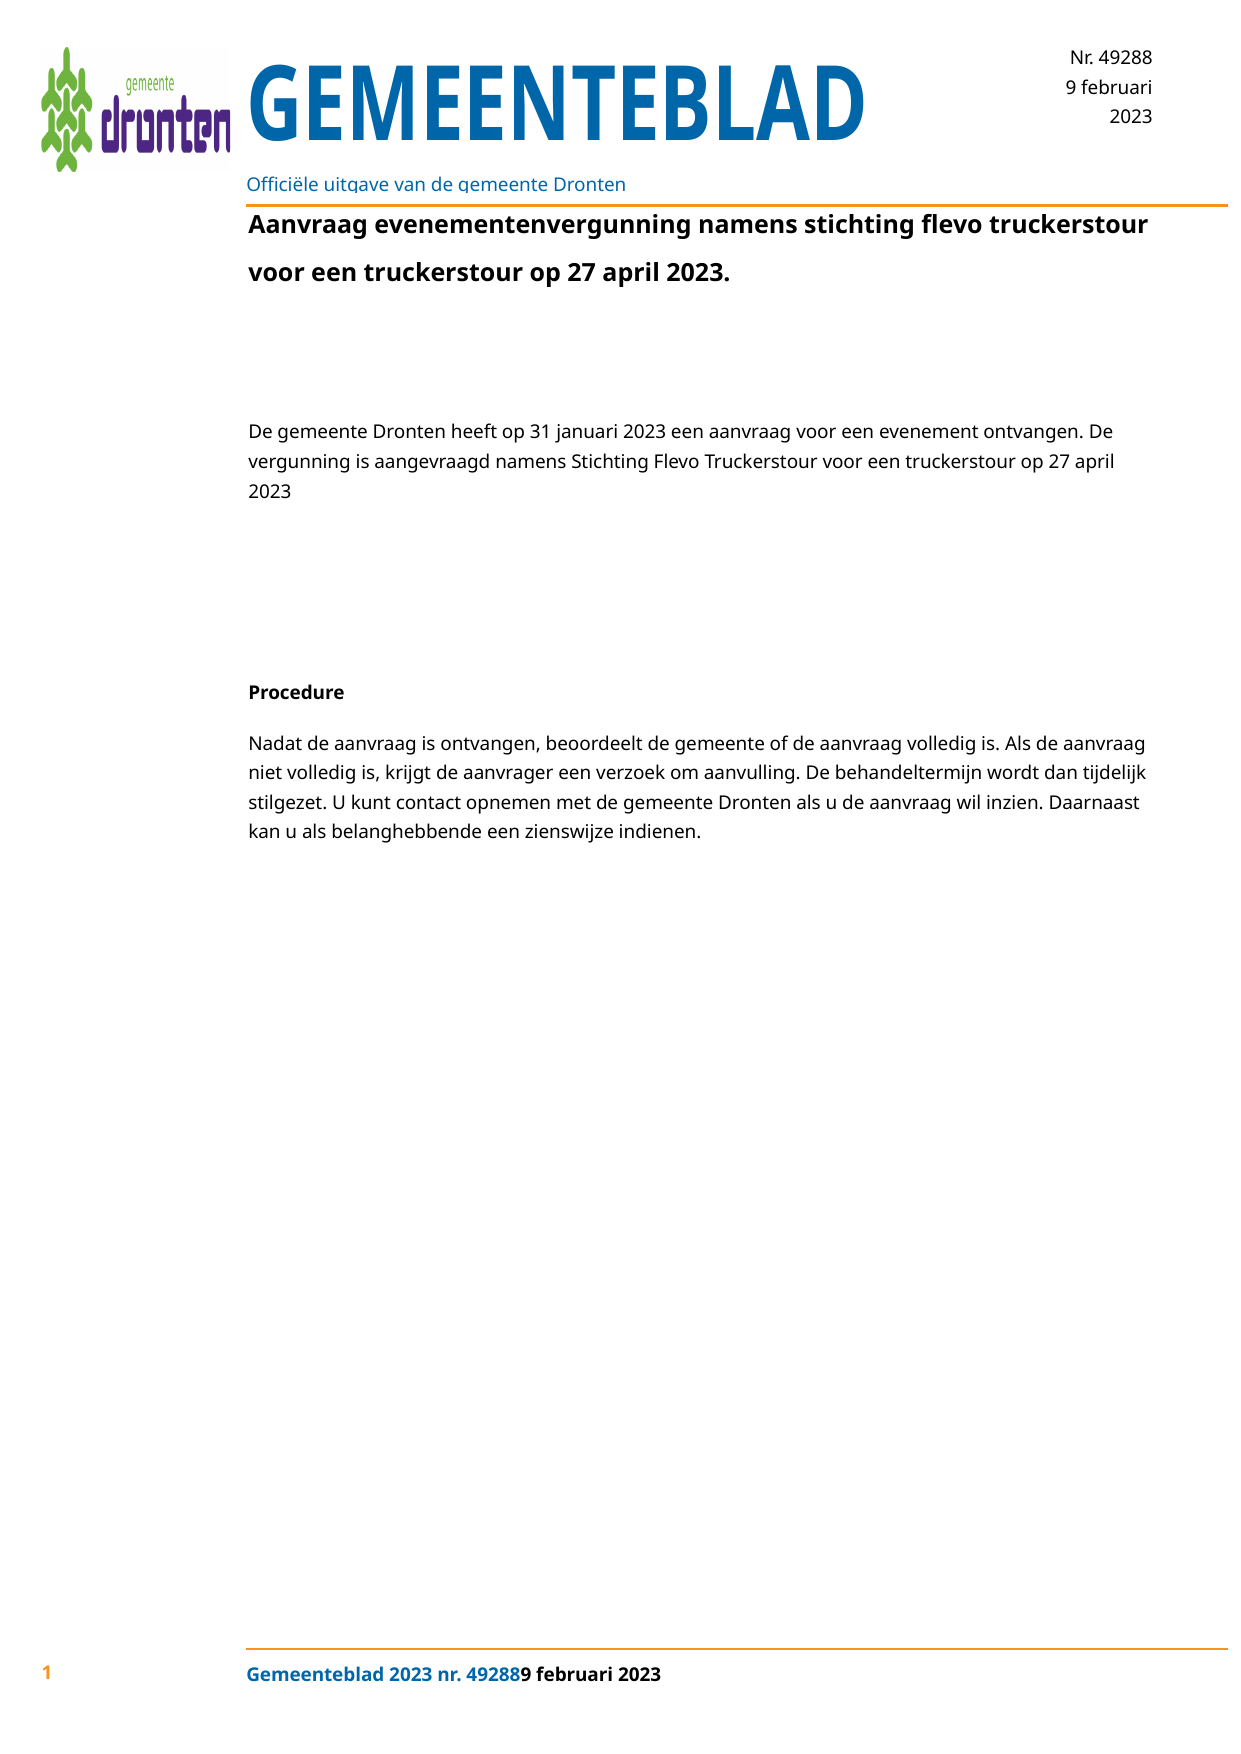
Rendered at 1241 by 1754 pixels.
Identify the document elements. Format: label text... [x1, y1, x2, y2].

picture [41, 47, 231, 172]
text Aanvraag evenementenvergunning namens stichting flevo truckerstour voor een truckerstour op 27 april 2023. [248, 207, 1152, 288]
text Procedure [248, 679, 1152, 705]
text Nadat de aanvraag is ontvangen, beoordeelt de gemeente of de aanvraag volledig is. Als de aanvraag niet volledig is, krijgt de aanvrager een verzoek om aanvulling. De behandeltermijn wordt dan tijdelijk stilgezet. U kunt contact opnemen met de gemeente Dronten als u de aanvraag wil inzien. Daarnaast kan u als belanghebbende een zienswijze indienen. [248, 730, 1152, 844]
text De gemeente Dronten heeft op 31 januari 2023 een aanvraag voor een evenement ontvangen. De vergunning is aangevraagd namens Stichting Flevo Truckerstour voor een truckerstour op 27 april 2023 [248, 419, 1152, 504]
